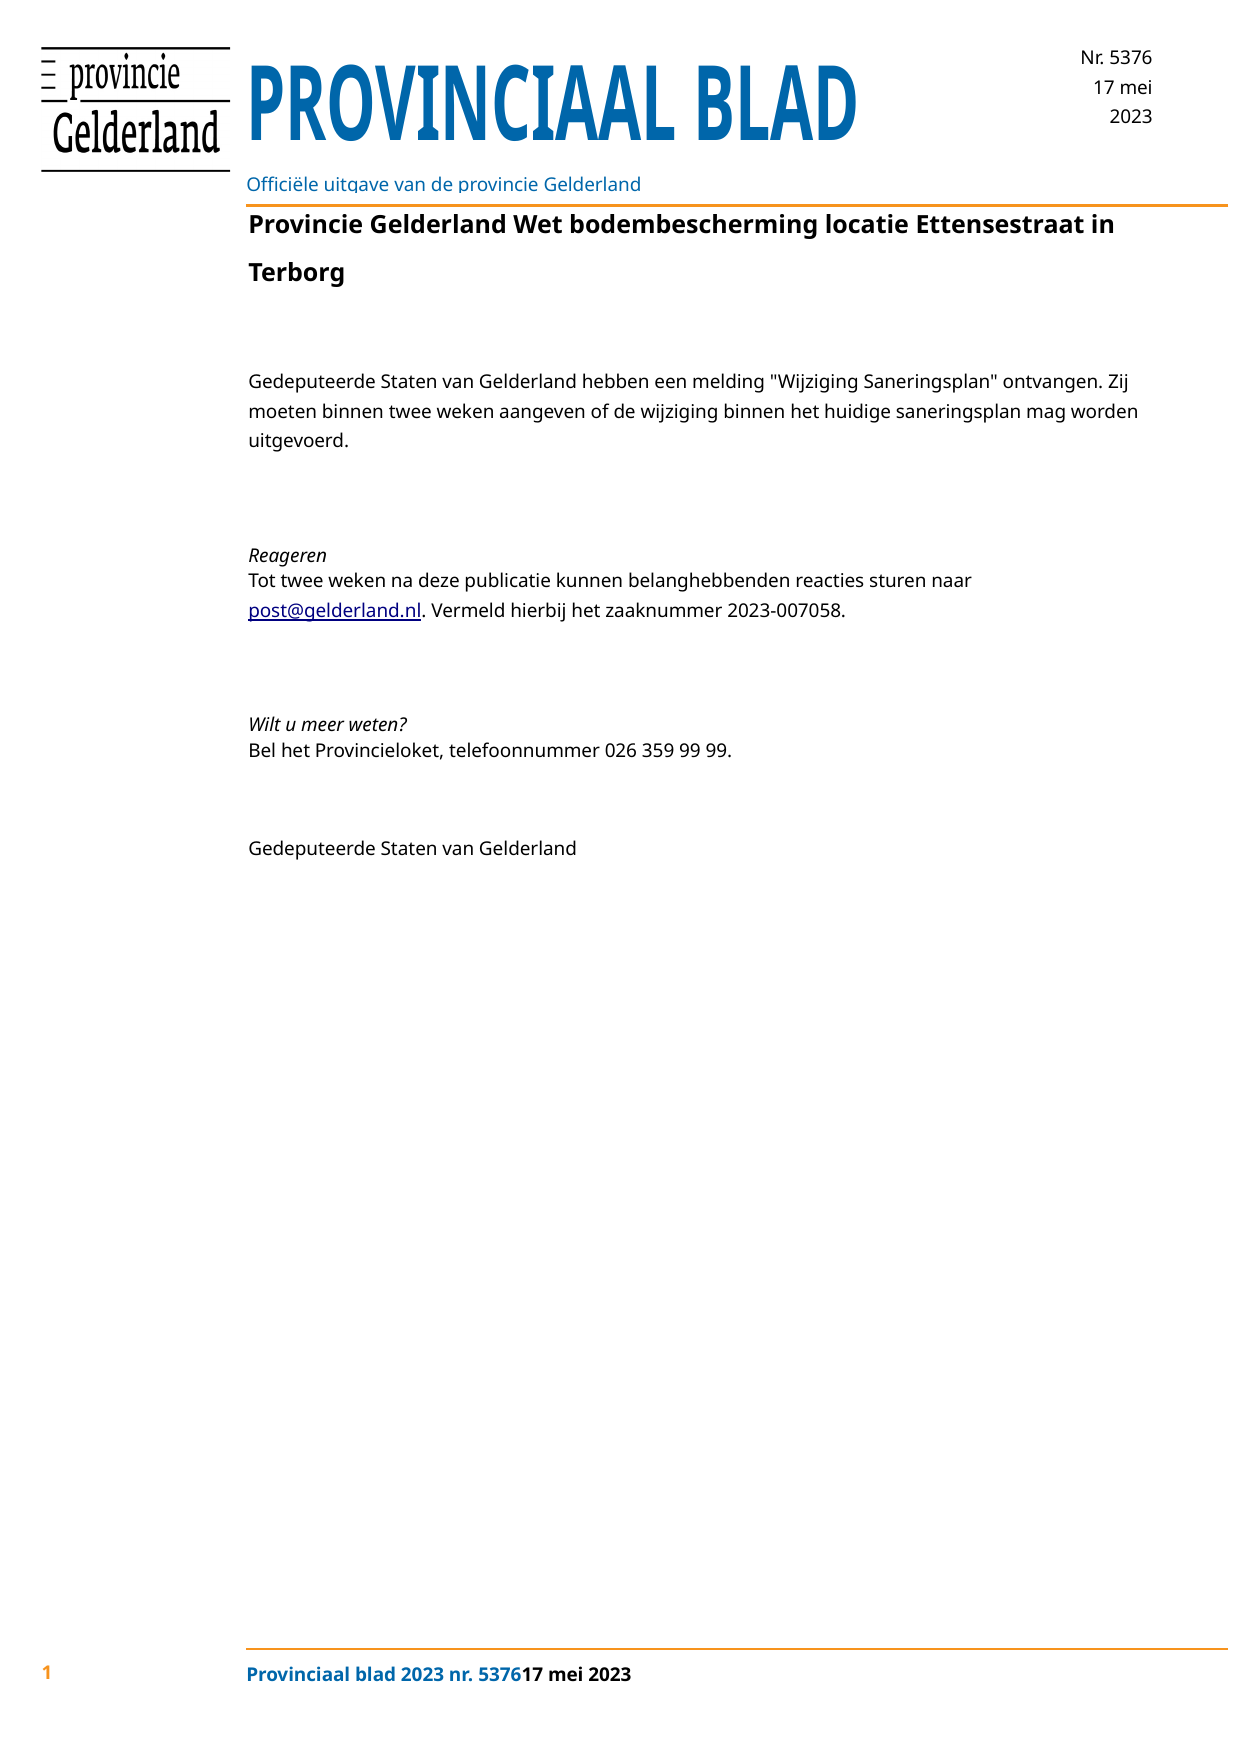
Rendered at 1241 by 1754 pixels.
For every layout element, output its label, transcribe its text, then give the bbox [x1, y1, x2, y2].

text Wilt u meer weten? [248, 712, 1152, 737]
text Tot twee weken na deze publicatie kunnen belanghebbenden reacties sturen naar post@gelderland.nl. Vermeld hierbij het zaaknummer 2023-007058. [248, 568, 1152, 623]
text Bel het Provincieloket, telefoonnummer 026 359 99 99. [248, 737, 1152, 763]
picture [41, 47, 231, 172]
text Provincie Gelderland Wet bodembescherming locatie Ettensestraat in Terborg [248, 207, 1152, 288]
text Gedeputeerde Staten van Gelderland [248, 836, 1152, 861]
text Reageren [248, 542, 1152, 568]
text Gedeputeerde Staten van Gelderland hebben een melding "Wijziging Saneringsplan" ontvangen. Zij moeten binnen twee weken aangeven of de wijziging binnen het huidige saneringsplan mag worden uitgevoerd. [248, 368, 1152, 453]
